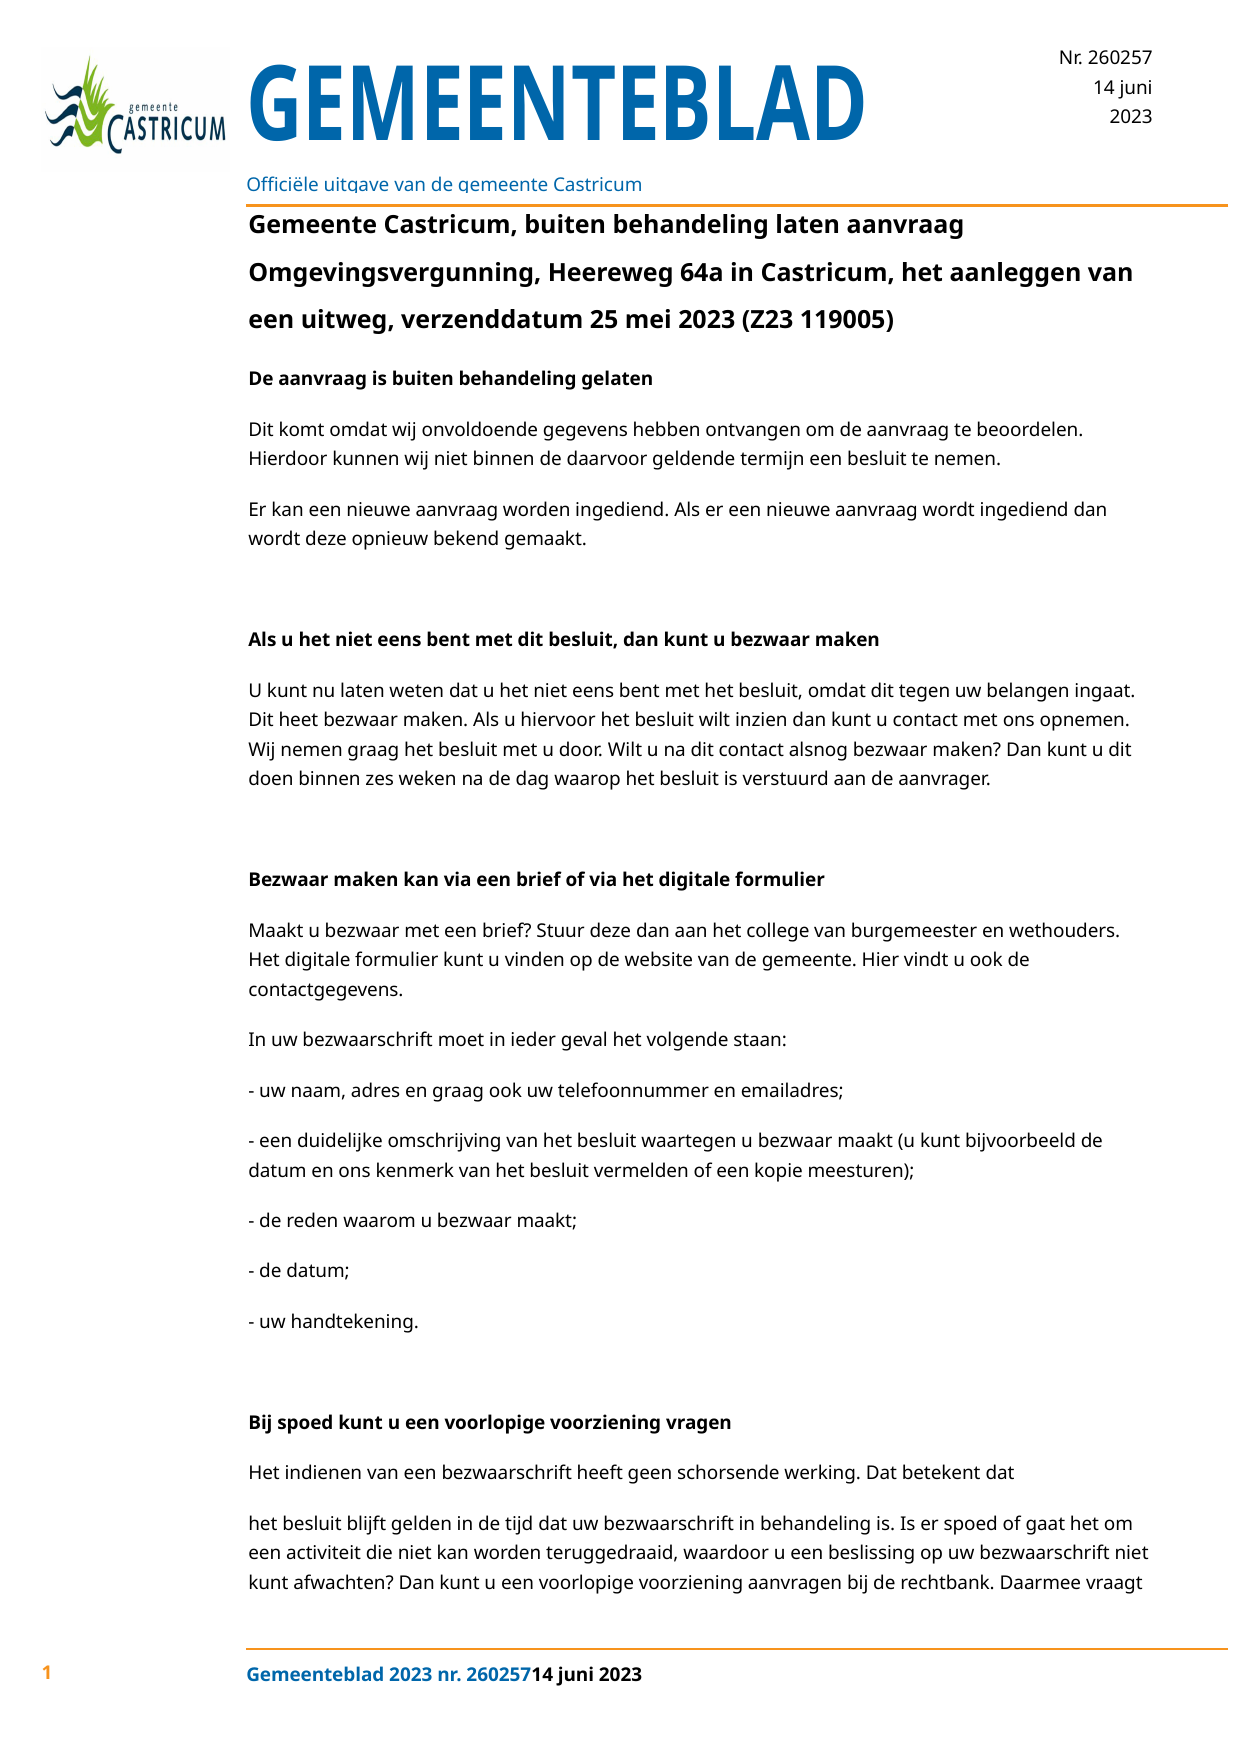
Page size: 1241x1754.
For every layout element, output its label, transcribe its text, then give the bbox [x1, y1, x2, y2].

text - uw handtekening. [248, 1308, 1152, 1334]
text Dit komt omdat wij onvoldoende gegevens hebben ontvangen om de aanvraag te beoordelen. Hierdoor kunnen wij niet binnen de daarvoor geldende termijn een besluit te nemen. [248, 416, 1152, 471]
text Het indienen van een bezwaarschrift heeft geen schorsende werking. Dat betekent dat [248, 1459, 1152, 1485]
text - uw naam, adres en graag ook uw telefoonnummer en emailadres; [248, 1077, 1152, 1102]
text - de datum; [248, 1258, 1152, 1283]
picture [41, 47, 231, 172]
text Bij spoed kunt u een voorlopige voorziening vragen [248, 1409, 1152, 1434]
text Bezwaar maken kan via een brief of via het digitale formulier [248, 866, 1152, 892]
text U kunt nu laten weten dat u het niet eens bent met het besluit, omdat dit tegen uw belangen ingaat. Dit heet bezwaar maken. Als u hiervoor het besluit wilt inzien dan kunt u contact met ons opnemen. Wij nemen graag het besluit met u door. Wilt u na dit contact alsnog bezwaar maken? Dan kunt u dit doen binnen zes weken na de dag waarop het besluit is verstuurd aan de aanvrager. [248, 677, 1152, 791]
text Gemeente Castricum, buiten behandeling laten aanvraag Omgevingsvergunning, Heereweg 64a in Castricum, het aanleggen van een uitweg, verzenddatum 25 mei 2023 (Z23 119005) [248, 207, 1152, 336]
text De aanvraag is buiten behandeling gelaten [248, 366, 1152, 391]
text In uw bezwaarschrift moet in ieder geval het volgende staan: [248, 1026, 1152, 1052]
text - de reden waarom u bezwaar maakt; [248, 1207, 1152, 1233]
text - een duidelijke omschrijving van het besluit waartegen u bezwaar maakt (u kunt bijvoorbeeld de datum en ons kenmerk van het besluit vermelden of een kopie meesturen); [248, 1127, 1152, 1182]
text Maakt u bezwaar met een brief? Stuur deze dan aan het college van burgemeester en wethouders. Het digitale formulier kunt u vinden op de website van de gemeente. Hier vindt u ook de contactgegevens. [248, 917, 1152, 1002]
text Er kan een nieuwe aanvraag worden ingediend. Als er een nieuwe aanvraag wordt ingediend dan wordt deze opnieuw bekend gemaakt. [248, 496, 1152, 551]
text het besluit blijft gelden in de tijd dat uw bezwaarschrift in behandeling is. Is er spoed of gaat het om een activiteit die niet kan worden teruggedraaid, waardoor u een beslissing op uw bezwaarschrift niet kunt afwachten? Dan kunt u een voorlopige voorziening aanvragen bij de rechtbank. Daarmee vraagt [248, 1510, 1152, 1594]
text Als u het niet eens bent met dit besluit, dan kunt u bezwaar maken [248, 626, 1152, 652]
